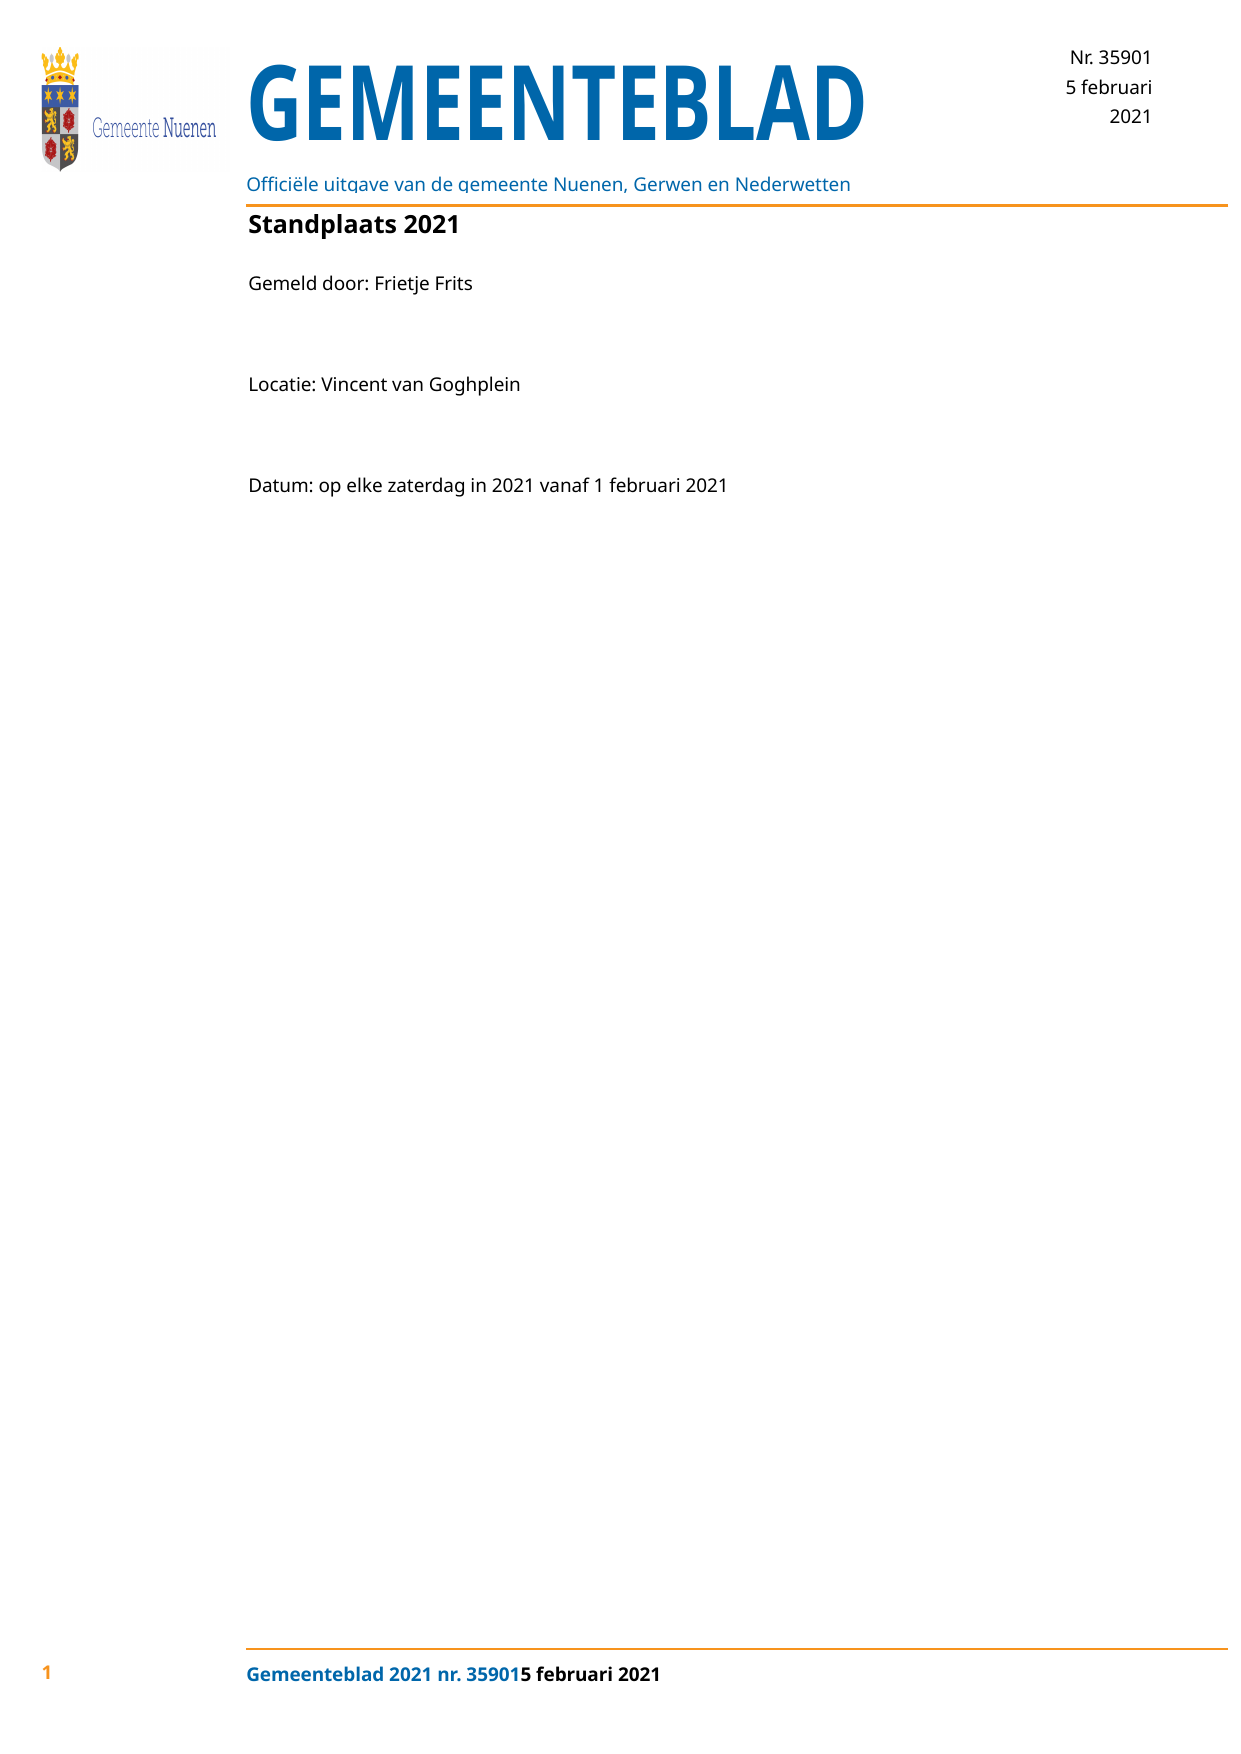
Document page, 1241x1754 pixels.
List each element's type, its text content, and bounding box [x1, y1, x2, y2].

text Locatie: Vincent van Goghplein [248, 371, 1152, 397]
text Datum: op elke zaterdag in 2021 vanaf 1 februari 2021 [248, 472, 1152, 498]
picture [41, 47, 231, 172]
text Gemeld door: Frietje Frits [248, 270, 1152, 296]
text Standplaats 2021 [248, 207, 1152, 241]
